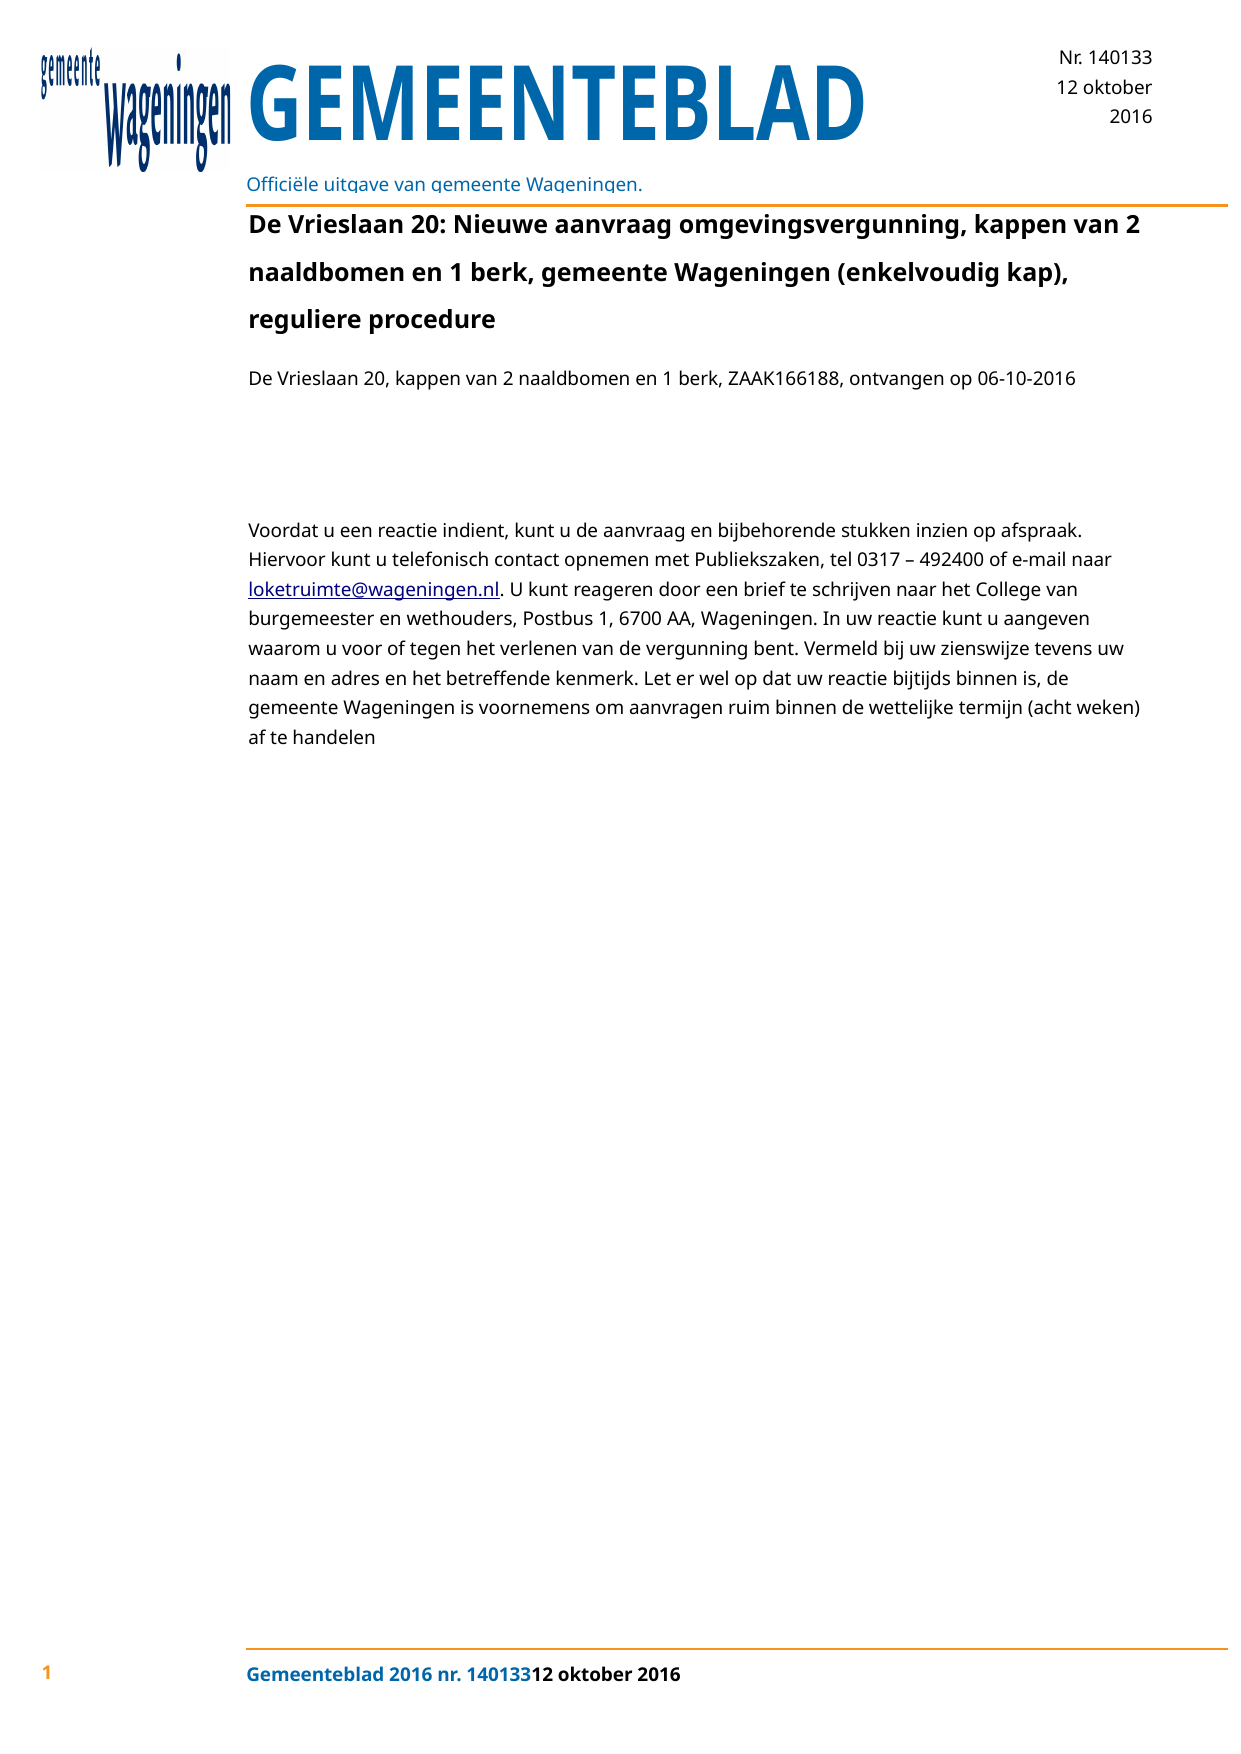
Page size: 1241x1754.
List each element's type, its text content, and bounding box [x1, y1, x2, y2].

picture [41, 47, 231, 172]
text De Vrieslaan 20: Nieuwe aanvraag omgevingsvergunning, kappen van 2 naaldbomen en 1 berk, gemeente Wageningen (enkelvoudig kap), reguliere procedure [248, 207, 1152, 336]
text Voordat u een reactie indient, kunt u de aanvraag en bijbehorende stukken inzien op afspraak. Hiervoor kunt u telefonisch contact opnemen met Publiekszaken, tel 0317 – 492400 of e-mail naar loketruimte@wageningen.nl. U kunt reageren door een brief te schrijven naar het College van burgemeester en wethouders, Postbus 1, 6700 AA, Wageningen. In uw reactie kunt u aangeven waarom u voor of tegen het verlenen van de vergunning bent. Vermeld bij uw zienswijze tevens uw naam en adres en het betreffende kenmerk. Let er wel op dat uw reactie bijtijds binnen is, de gemeente Wageningen is voornemens om aanvragen ruim binnen de wettelijke termijn (acht weken) af te handelen [248, 517, 1152, 749]
text De Vrieslaan 20, kappen van 2 naaldbomen en 1 berk, ZAAK166188, ontvangen op 06-10-2016 [248, 366, 1152, 391]
